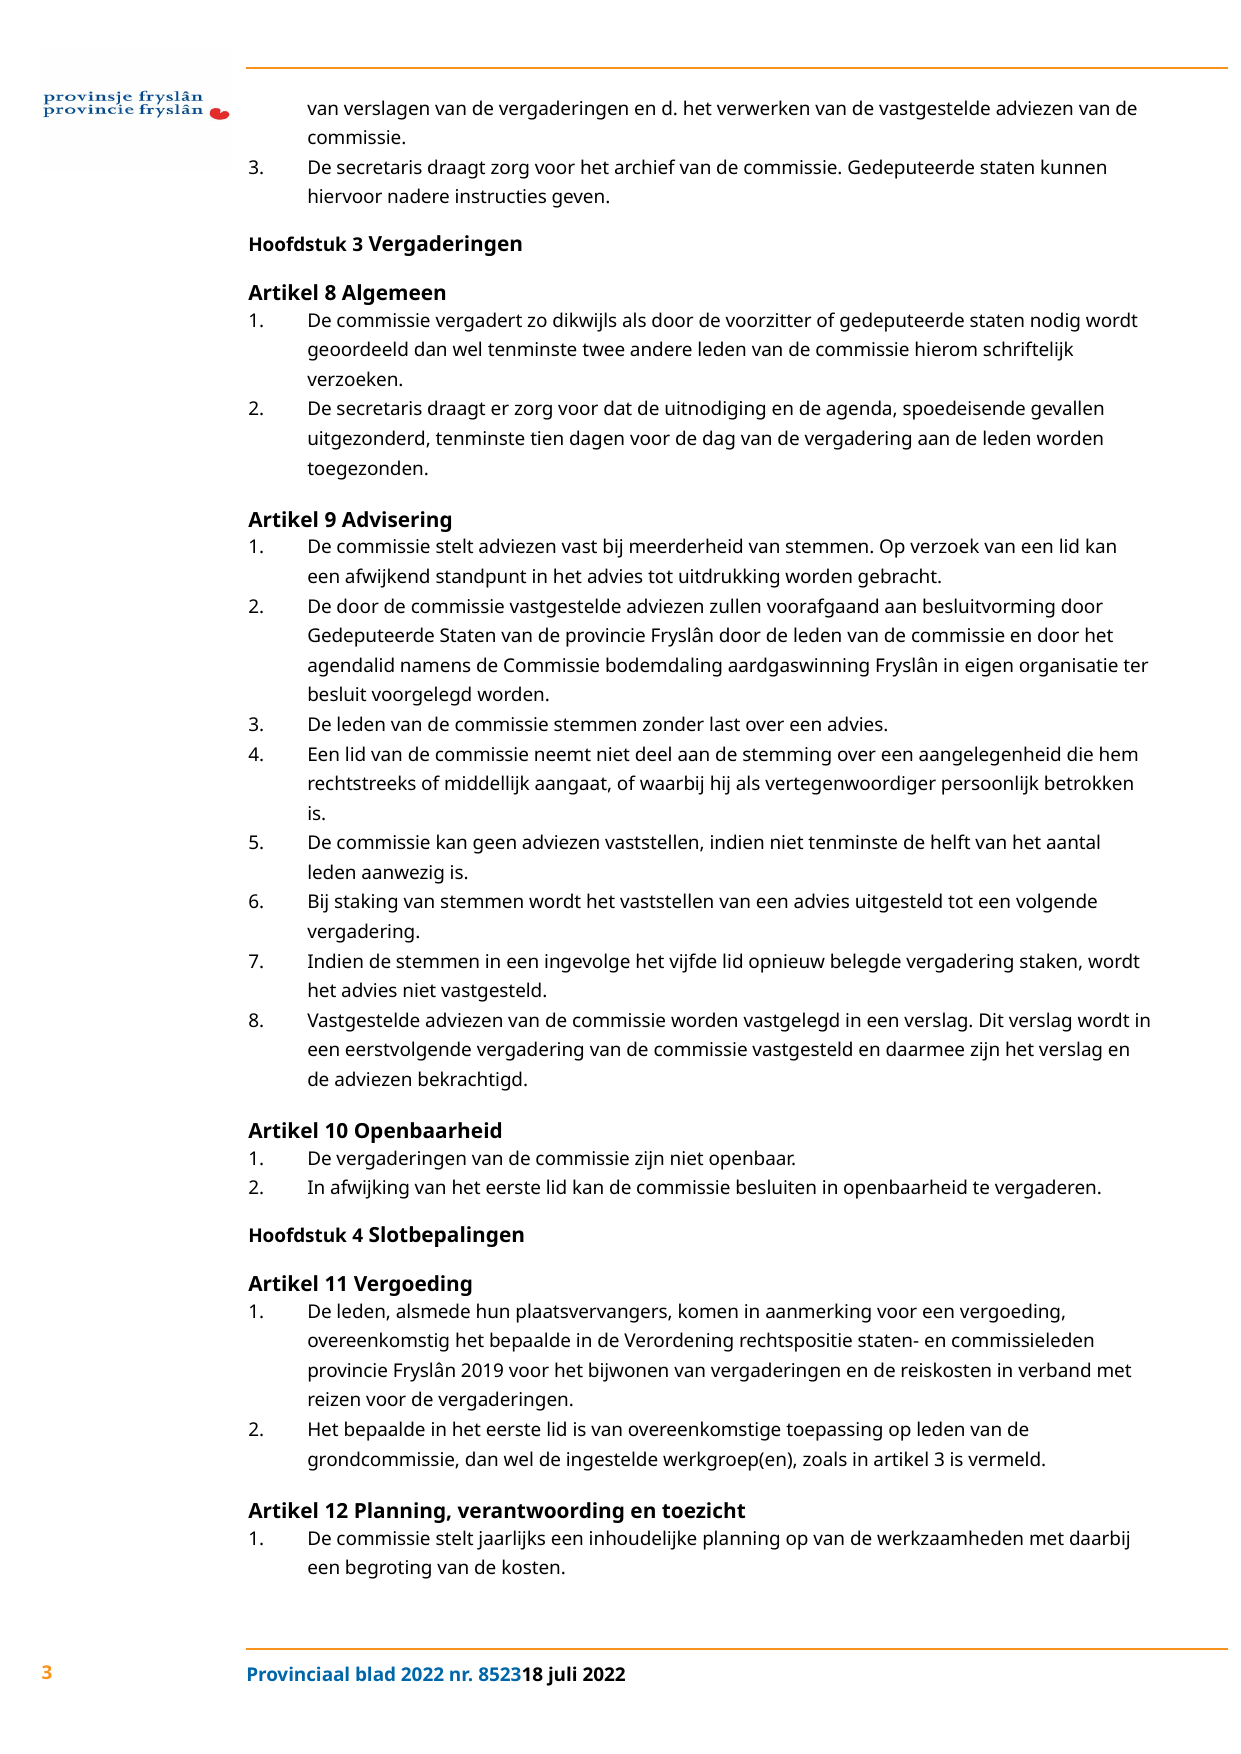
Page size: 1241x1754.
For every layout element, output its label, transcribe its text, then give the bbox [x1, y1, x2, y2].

list De secretaris draagt er zorg voor dat de uitnodiging en de agenda, spoedeisende gevallen uitgezonderd, tenminste tien dagen voor de dag van de vergadering aan de leden worden toegezonden. [248, 396, 1152, 481]
list De secretaris draagt zorg voor het archief van de commissie. Gedeputeerde staten kunnen hiervoor nadere instructies geven. [248, 154, 1152, 209]
list Bij staking van stemmen wordt het vaststellen van een advies uitgesteld tot een volgende vergadering. [248, 889, 1152, 944]
list De commissie stelt adviezen vast bij meerderheid van stemmen. Op verzoek van een lid kan een afwijkend standpunt in het advies tot uitdrukking worden gebracht. [248, 534, 1152, 589]
text Artikel 11 Vergoeding [248, 1269, 1152, 1298]
picture [41, 47, 231, 172]
text Artikel 8 Algemeen [248, 278, 1152, 307]
list Het bepaalde in het eerste lid is van overeenkomstige toepassing op leden van de grondcommissie, dan wel de ingestelde werkgroep(en), zoals in artikel 3 is vermeld. [248, 1416, 1152, 1472]
list De vergaderingen van de commissie zijn niet openbaar. [248, 1145, 1152, 1171]
list De leden, alsmede hun plaatsvervangers, komen in aanmerking voor een vergoeding, overeenkomstig het bepaalde in de Verordening rechtspositie staten- en commissieleden provincie Fryslân 2019 voor het bijwonen van vergaderingen en de reiskosten in verband met reizen voor de vergaderingen. [248, 1298, 1152, 1412]
list De commissie vergadert zo dikwijls als door de voorzitter of gedeputeerde staten nodig wordt geoordeeld dan wel tenminste twee andere leden van de commissie hierom schriftelijk verzoeken. [248, 307, 1152, 392]
list De leden van de commissie stemmen zonder last over een advies. [248, 711, 1152, 737]
text Artikel 9 Advisering [248, 505, 1152, 534]
list Indien de stemmen in een ingevolge het vijfde lid opnieuw belegde vergadering staken, wordt het advies niet vastgesteld. [248, 948, 1152, 1003]
list In afwijking van het eerste lid kan de commissie besluiten in openbaarheid te vergaderen. [248, 1174, 1152, 1200]
text Hoofdstuk 4 Slotbepalingen [248, 1220, 1152, 1249]
list Vastgestelde adviezen van de commissie worden vastgelegd in een verslag. Dit verslag wordt in een eerstvolgende vergadering van de commissie vastgesteld en daarmee zijn het verslag en de adviezen bekrachtigd. [248, 1007, 1152, 1092]
text Hoofdstuk 3 Vergaderingen [248, 229, 1152, 258]
list De commissie stelt jaarlijks een inhoudelijke planning op van de werkzaamheden met daarbij een begroting van de kosten. [248, 1525, 1152, 1580]
list De commissie kan geen adviezen vaststellen, indien niet tenminste de helft van het aantal leden aanwezig is. [248, 829, 1152, 885]
list Een lid van de commissie neemt niet deel aan de stemming over een aangelegenheid die hem rechtstreeks of middellijk aangaat, of waarbij hij als vertegenwoordiger persoonlijk betrokken is. [248, 741, 1152, 826]
text Artikel 10 Openbaarheid [248, 1117, 1152, 1145]
list De door de commissie vastgestelde adviezen zullen voorafgaand aan besluitvorming door Gedeputeerde Staten van de provincie Fryslân door de leden van de commissie en door het agendalid namens de Commissie bodemdaling aardgaswinning Fryslân in eigen organisatie ter besluit voorgelegd worden. [248, 593, 1152, 707]
text Artikel 12 Planning, verantwoording en toezicht [248, 1496, 1152, 1525]
list van verslagen van de vergaderingen en d. het verwerken van de vastgestelde adviezen van de commissie. [248, 95, 1152, 150]
